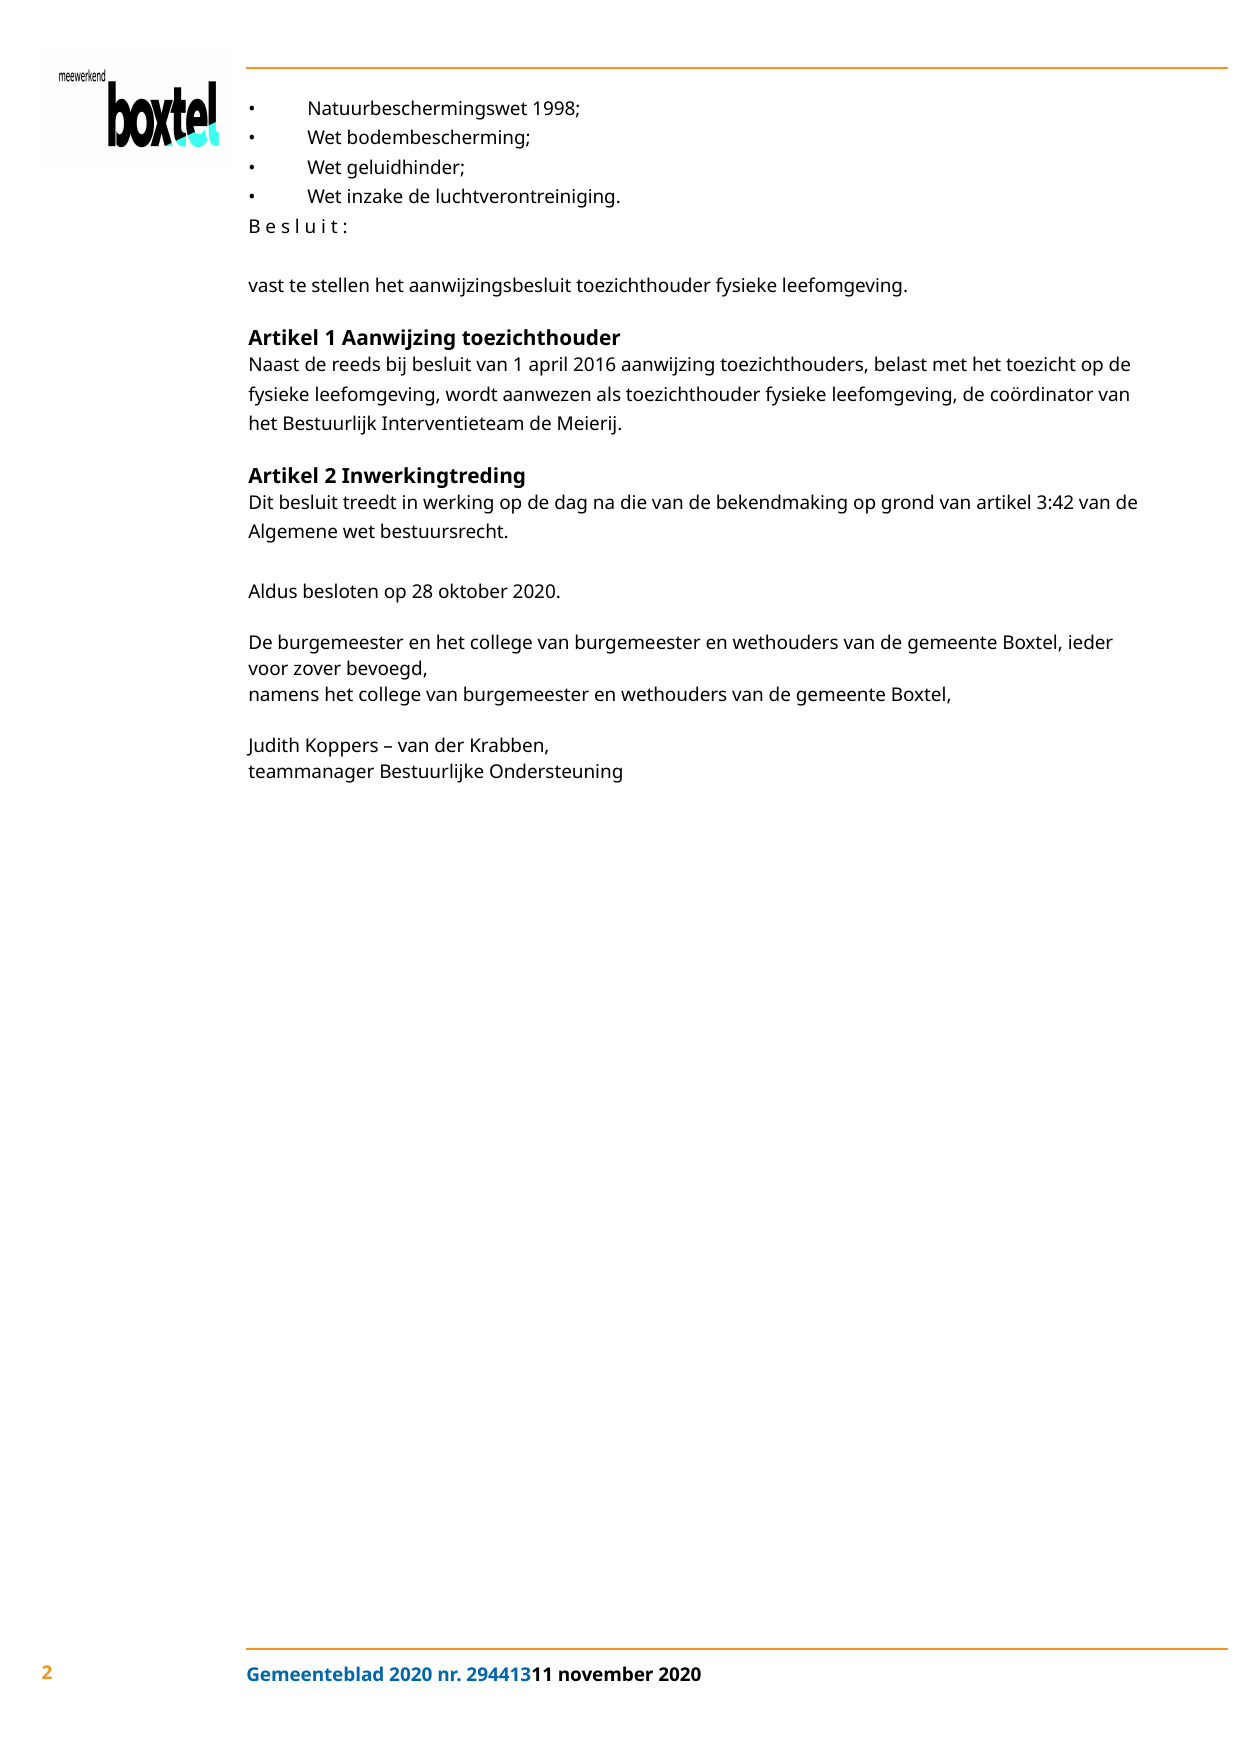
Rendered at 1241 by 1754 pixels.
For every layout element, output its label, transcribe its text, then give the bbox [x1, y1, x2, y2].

text vast te stellen het aanwijzingsbesluit toezichthouder fysieke leefomgeving. [248, 272, 1152, 298]
text Artikel 2 Inwerkingtreding [248, 461, 1152, 489]
list Wet geluidhinder; [248, 154, 1152, 180]
list Natuurbeschermingswet 1998; [248, 95, 1152, 121]
text Dit besluit treedt in werking op de dag na die van de bekendmaking op grond van artikel 3:42 van de Algemene wet bestuursrecht. [248, 489, 1152, 544]
text Judith Koppers – van der Krabben, [248, 732, 1152, 758]
text Naast de reeds bij besluit van 1 april 2016 aanwijzing toezichthouders, belast met het toezicht op de fysieke leefomgeving, wordt aanwezen als toezichthouder fysieke leefomgeving, de coördinator van het Bestuurlijk Interventieteam de Meierij. [248, 351, 1152, 436]
text namens het college van burgemeester en wethouders van de gemeente Boxtel, [248, 681, 1152, 707]
text B e s l u i t : [248, 213, 1152, 239]
list Wet inzake de luchtverontreiniging. [248, 183, 1152, 209]
text Aldus besloten op 28 oktober 2020. [248, 578, 1152, 604]
text Artikel 1 Aanwijzing toezichthouder [248, 323, 1152, 351]
text teammanager Bestuurlijke Ondersteuning [248, 758, 1152, 784]
list Wet bodembescherming; [248, 124, 1152, 150]
text De burgemeester en het college van burgemeester en wethouders van de gemeente Boxtel, ieder voor zover bevoegd, [248, 629, 1152, 681]
picture [41, 47, 231, 172]
